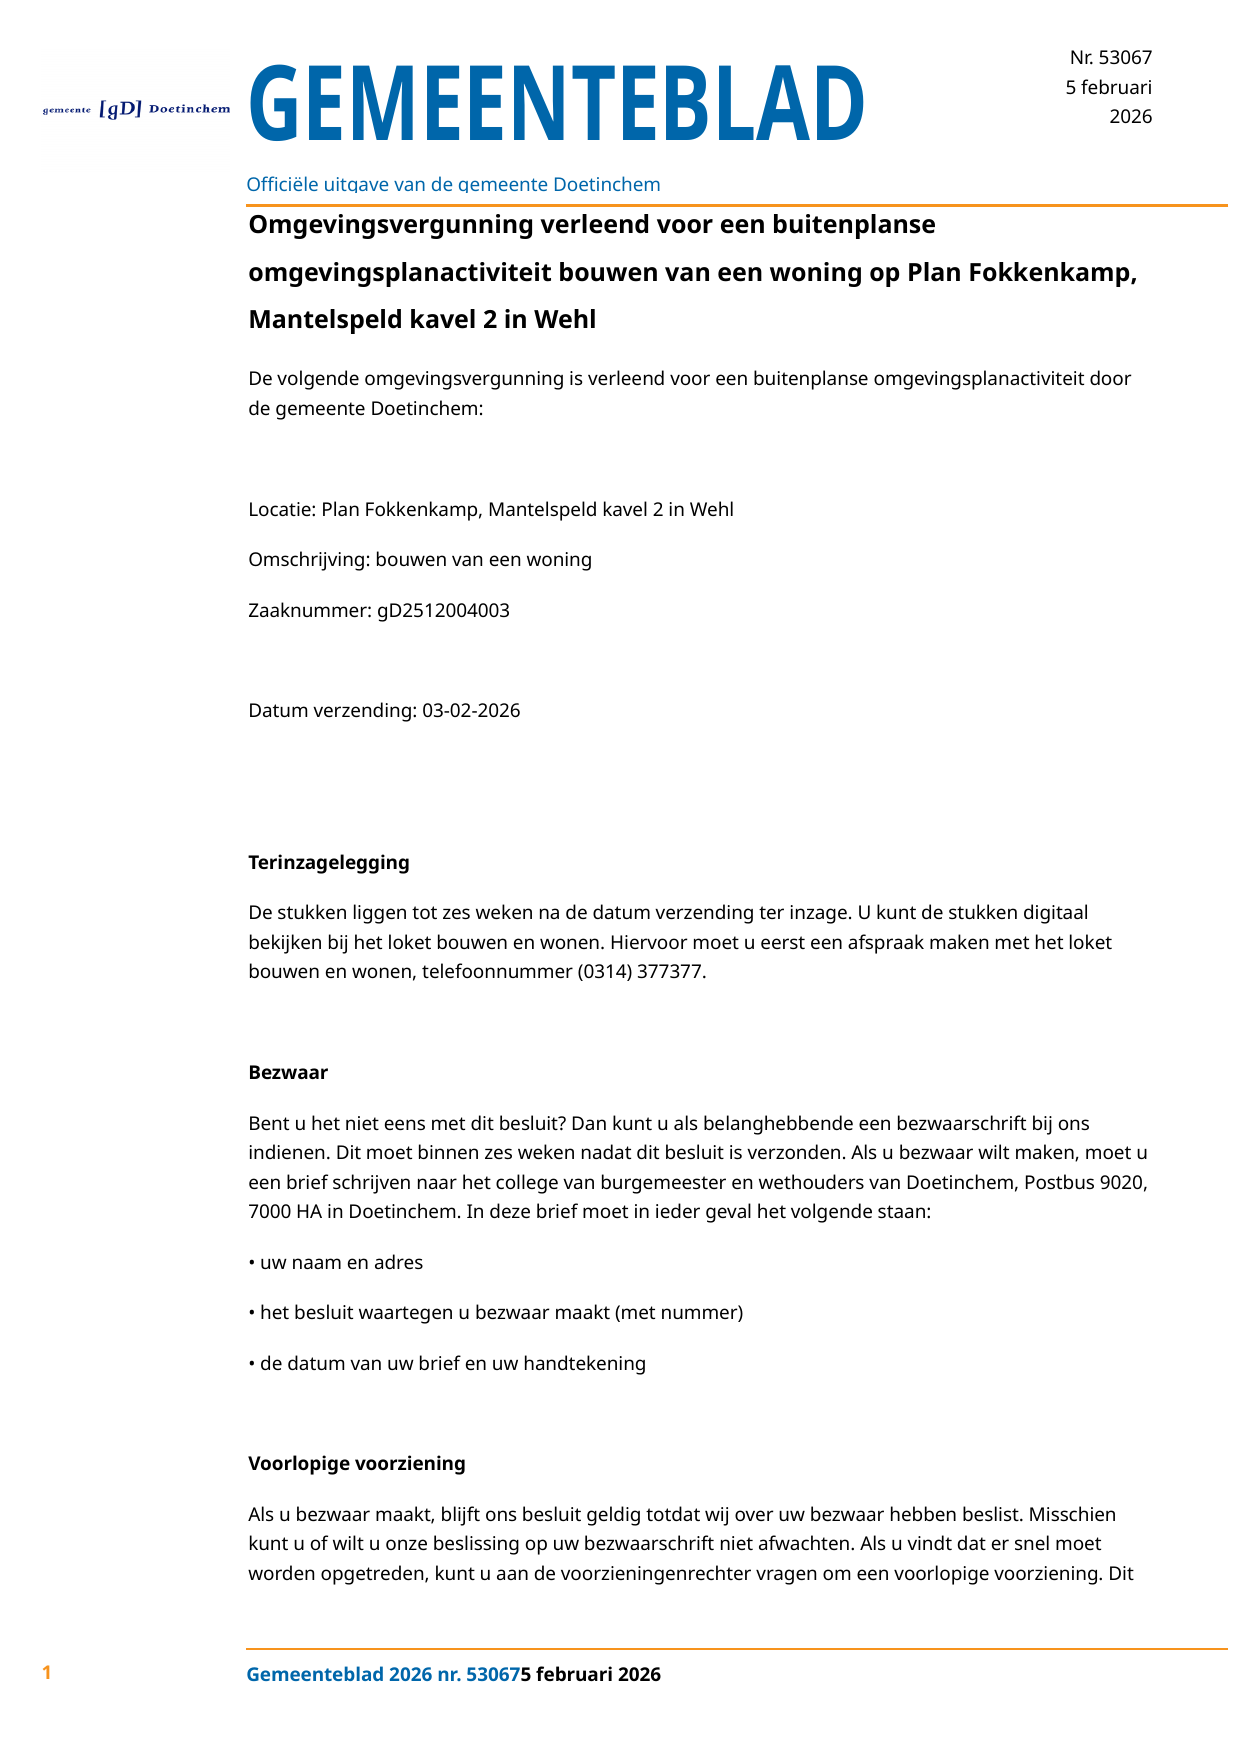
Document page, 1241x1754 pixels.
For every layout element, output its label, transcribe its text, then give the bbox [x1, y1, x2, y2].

text Omgevingsvergunning verleend voor een buitenplanse omgevingsplanactiviteit bouwen van een woning op Plan Fokkenkamp, Mantelspeld kavel 2 in Wehl [248, 207, 1152, 336]
text De volgende omgevingsvergunning is verleend voor een buitenplanse omgevingsplanactiviteit door de gemeente Doetinchem: [248, 366, 1152, 421]
text Omschrijving: bouwen van een woning [248, 546, 1152, 572]
text • het besluit waartegen u bezwaar maakt (met nummer) [248, 1299, 1152, 1325]
text Zaaknummer: gD2512004003 [248, 597, 1152, 622]
text Als u bezwaar maakt, blijft ons besluit geldig totdat wij over uw bezwaar hebben beslist. Misschien kunt u of wilt u onze beslissing op uw bezwaarschrift niet afwachten. Als u vindt dat er snel moet worden opgetreden, kunt u aan de voorzieningenrechter vragen om een voorlopige voorziening. Dit [248, 1501, 1152, 1586]
text • de datum van uw brief en uw handtekening [248, 1350, 1152, 1375]
picture [41, 47, 231, 172]
text Voorlopige voorziening [248, 1451, 1152, 1476]
text Locatie: Plan Fokkenkamp, Mantelspeld kavel 2 in Wehl [248, 496, 1152, 522]
text Terinzagelegging [248, 849, 1152, 874]
text • uw naam en adres [248, 1249, 1152, 1274]
text Datum verzending: 03-02-2026 [248, 698, 1152, 723]
text De stukken liggen tot zes weken na de datum verzending ter inzage. U kunt de stukken digitaal bekijken bij het loket bouwen en wonen. Hiervoor moet u eerst een afspraak maken met het loket bouwen en wonen, telefoonnummer (0314) 377377. [248, 899, 1152, 984]
text Bezwaar [248, 1059, 1152, 1085]
text Bent u het niet eens met dit besluit? Dan kunt u als belanghebbende een bezwaarschrift bij ons indienen. Dit moet binnen zes weken nadat dit besluit is verzonden. Als u bezwaar wilt maken, moet u een brief schrijven naar het college van burgemeester en wethouders van Doetinchem, Postbus 9020, 7000 HA in Doetinchem. In deze brief moet in ieder geval het volgende staan: [248, 1110, 1152, 1224]
